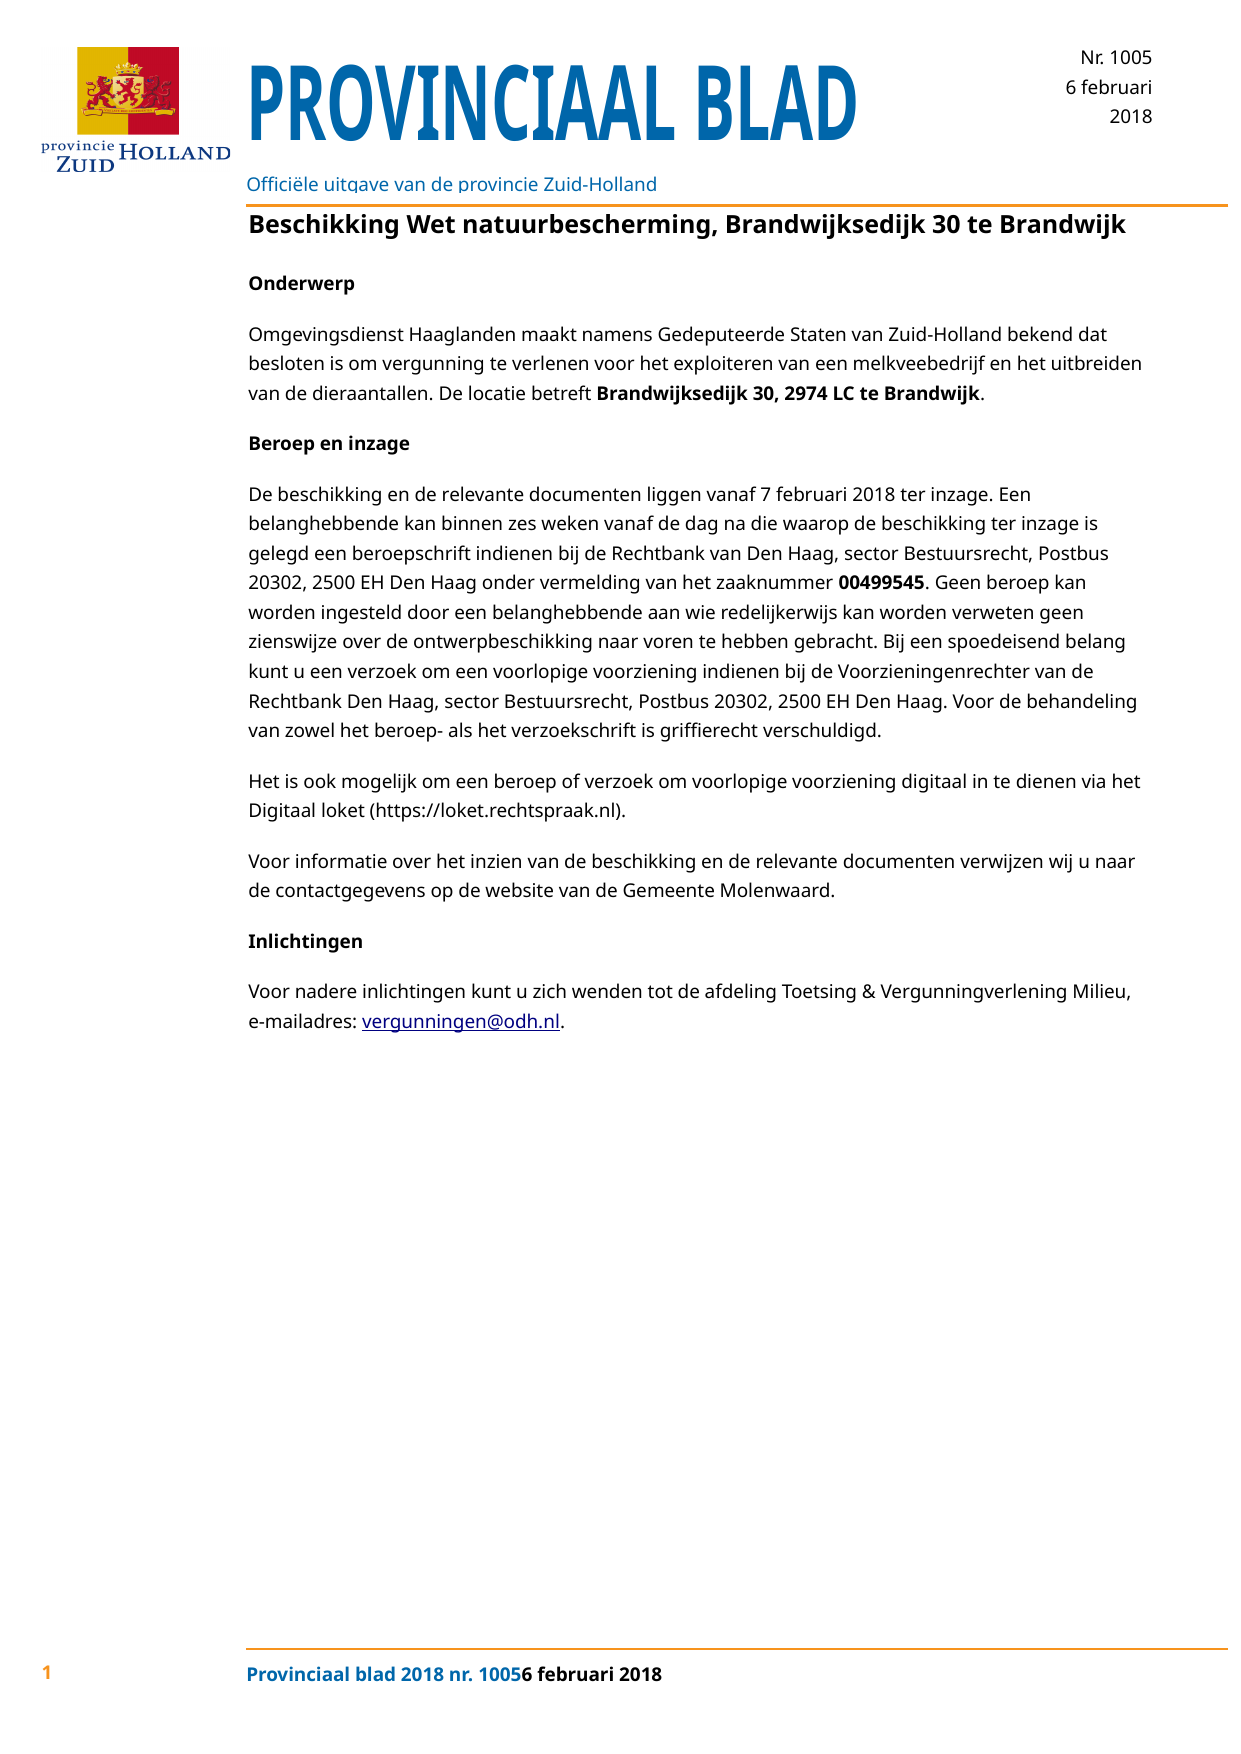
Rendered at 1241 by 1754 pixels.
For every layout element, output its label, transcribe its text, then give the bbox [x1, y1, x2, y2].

text Beschikking Wet natuurbescherming, Brandwijksedijk 30 te Brandwijk [248, 207, 1152, 241]
text Omgevingsdienst Haaglanden maakt namens Gedeputeerde Staten van Zuid-Holland bekend dat besloten is om vergunning te verlenen voor het exploiteren van een melkveebedrijf en het uitbreiden van de dieraantallen. De locatie betreft Brandwijksedijk 30, 2974 LC te Brandwijk. [248, 321, 1152, 406]
text Beroep en inzage [248, 430, 1152, 456]
text Voor nadere inlichtingen kunt u zich wenden tot de afdeling Toetsing & Vergunningverlening Milieu, e-mailadres: vergunningen@odh.nl. [248, 978, 1152, 1033]
text Voor informatie over het inzien van de beschikking en de relevante documenten verwijzen wij u naar de contactgegevens op de website van de Gemeente Molenwaard. [248, 848, 1152, 903]
text Het is ook mogelijk om een beroep of verzoek om voorlopige voorziening digitaal in te dienen via het Digitaal loket (https://loket.rechtspraak.nl). [248, 768, 1152, 823]
text Onderwerp [248, 270, 1152, 296]
text De beschikking en de relevante documenten liggen vanaf 7 februari 2018 ter inzage. Een belanghebbende kan binnen zes weken vanaf de dag na die waarop de beschikking ter inzage is gelegd een beroepschrift indienen bij de Rechtbank van Den Haag, sector Bestuursrecht, Postbus 20302, 2500 EH Den Haag onder vermelding van het zaaknummer 00499545. Geen beroep kan worden ingesteld door een belanghebbende aan wie redelijkerwijs kan worden verweten geen zienswijze over de ontwerpbeschikking naar voren te hebben gebracht. Bij een spoedeisend belang kunt u een verzoek om een voorlopige voorziening indienen bij de Voorzieningenrechter van de Rechtbank Den Haag, sector Bestuursrecht, Postbus 20302, 2500 EH Den Haag. Voor de behandeling van zowel het beroep- als het verzoekschrift is griffierecht verschuldigd. [248, 481, 1152, 743]
text Inlichtingen [248, 928, 1152, 953]
picture [41, 47, 231, 172]
